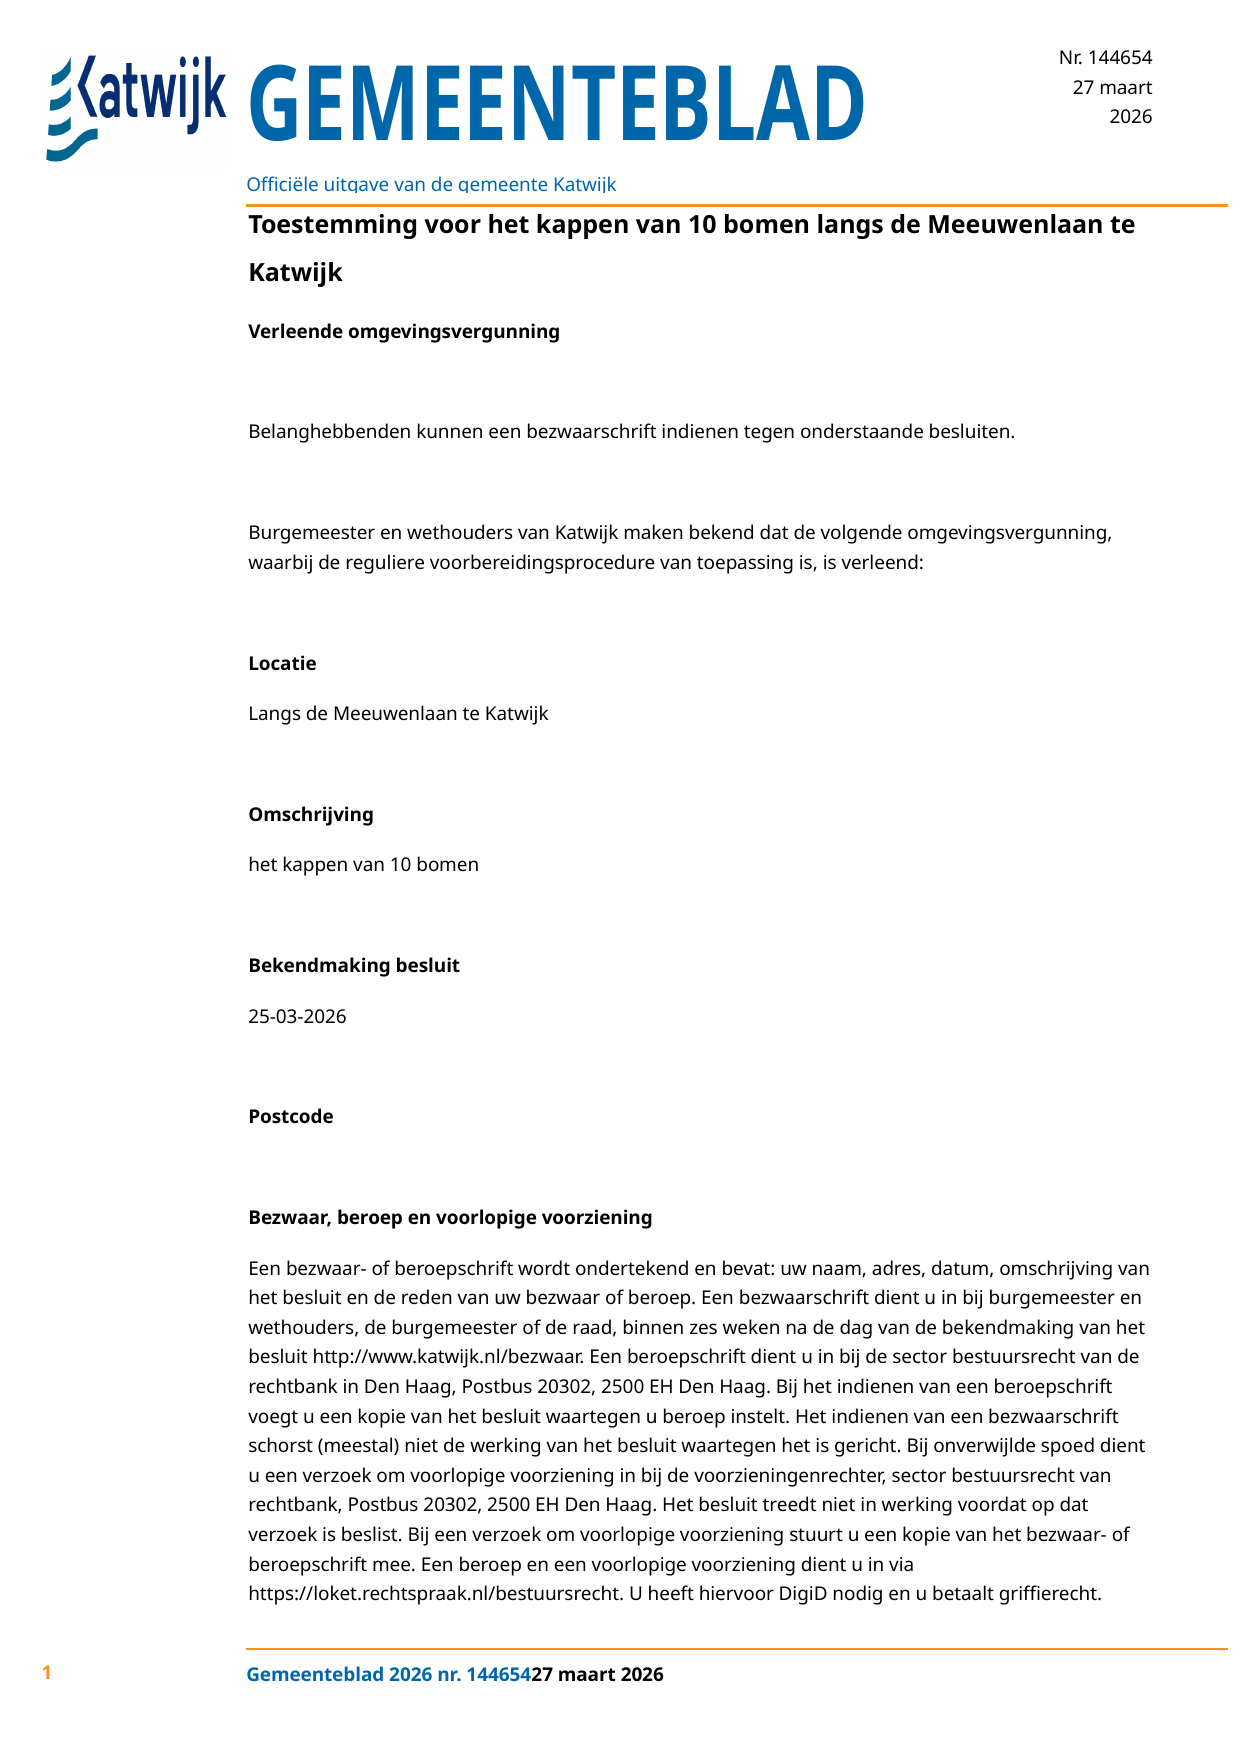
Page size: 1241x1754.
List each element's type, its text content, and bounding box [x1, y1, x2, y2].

text Bekendmaking besluit [248, 952, 1152, 978]
picture [41, 47, 231, 172]
text Locatie [248, 650, 1152, 676]
text Burgemeester en wethouders van Katwijk maken bekend dat de volgende omgevingsvergunning, waarbij de reguliere voorbereidingsprocedure van toepassing is, is verleend: [248, 519, 1152, 575]
text Postcode [248, 1104, 1152, 1129]
text Bezwaar, beroep en voorlopige voorziening [248, 1204, 1152, 1230]
text Omschrijving [248, 801, 1152, 827]
text het kappen van 10 bomen [248, 852, 1152, 877]
text Toestemming voor het kappen van 10 bomen langs de Meeuwenlaan te Katwijk [248, 207, 1152, 288]
text Verleende omgevingsvergunning [248, 318, 1152, 344]
text 25-03-2026 [248, 1003, 1152, 1029]
text Een bezwaar- of beroepschrift wordt ondertekend en bevat: uw naam, adres, datum, omschrijving van het besluit en de reden van uw bezwaar of beroep. Een bezwaarschrift dient u in bij burgemeester en wethouders, de burgemeester of de raad, binnen zes weken na de dag van de bekendmaking van het besluit http://www.katwijk.nl/bezwaar. Een beroepschrift dient u in bij de sector bestuursrecht van de rechtbank in Den Haag, Postbus 20302, 2500 EH Den Haag. Bij het indienen van een beroepschrift voegt u een kopie van het besluit waartegen u beroep instelt. Het indienen van een bezwaarschrift schorst (meestal) niet de werking van het besluit waartegen het is gericht. Bij onverwijlde spoed dient u een verzoek om voorlopige voorziening in bij de voorzieningenrechter, sector bestuursrecht van rechtbank, Postbus 20302, 2500 EH Den Haag. Het besluit treedt niet in werking voordat op dat verzoek is beslist. Bij een verzoek om voorlopige voorziening stuurt u een kopie van het bezwaar- of beroepschrift mee. Een beroep en een voorlopige voorziening dient u in via https://loket.rechtspraak.nl/bestuursrecht. U heeft hiervoor DigiD nodig en u betaalt griffierecht. [248, 1255, 1152, 1606]
text Langs de Meeuwenlaan te Katwijk [248, 700, 1152, 726]
text Belanghebbenden kunnen een bezwaarschrift indienen tegen onderstaande besluiten. [248, 419, 1152, 444]
